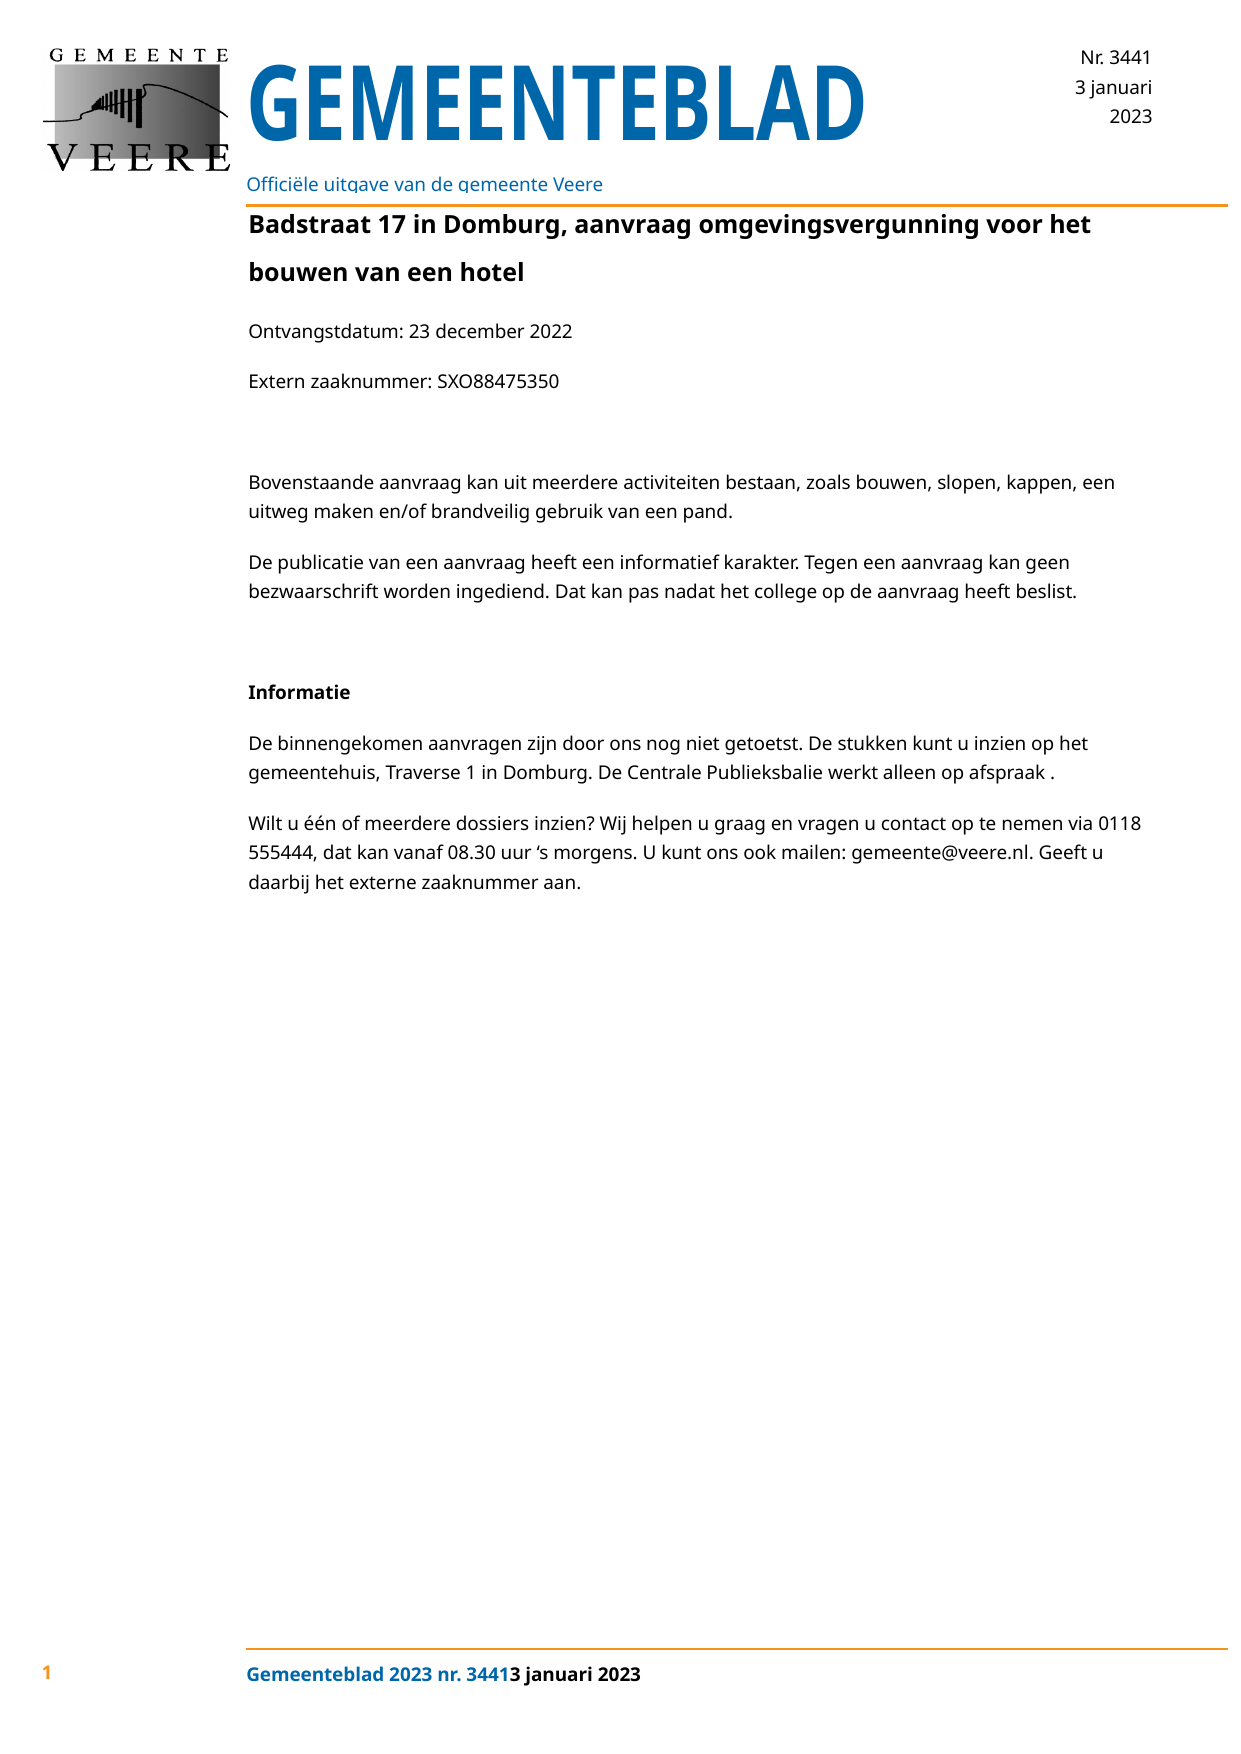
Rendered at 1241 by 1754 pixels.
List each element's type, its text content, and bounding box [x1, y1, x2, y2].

picture [41, 47, 231, 172]
text Ontvangstdatum: 23 december 2022 [248, 318, 1152, 344]
text Informatie [248, 679, 1152, 705]
text Bovenstaande aanvraag kan uit meerdere activiteiten bestaan, zoals bouwen, slopen, kappen, een uitweg maken en/of brandveilig gebruik van een pand. [248, 469, 1152, 524]
text Extern zaaknummer: SXO88475350 [248, 368, 1152, 394]
text Badstraat 17 in Domburg, aanvraag omgevingsvergunning voor het bouwen van een hotel [248, 207, 1152, 288]
text Wilt u één of meerdere dossiers inzien? Wij helpen u graag en vragen u contact op te nemen via 0118 555444, dat kan vanaf 08.30 uur ‘s morgens. U kunt ons ook mailen: gemeente@veere.nl. Geeft u daarbij het externe zaaknummer aan. [248, 810, 1152, 895]
text De binnengekomen aanvragen zijn door ons nog niet getoetst. De stukken kunt u inzien op het gemeentehuis, Traverse 1 in Domburg. De Centrale Publieksbalie werkt alleen op afspraak . [248, 730, 1152, 785]
text De publicatie van een aanvraag heeft een informatief karakter. Tegen een aanvraag kan geen bezwaarschrift worden ingediend. Dat kan pas nadat het college op de aanvraag heeft beslist. [248, 549, 1152, 604]
